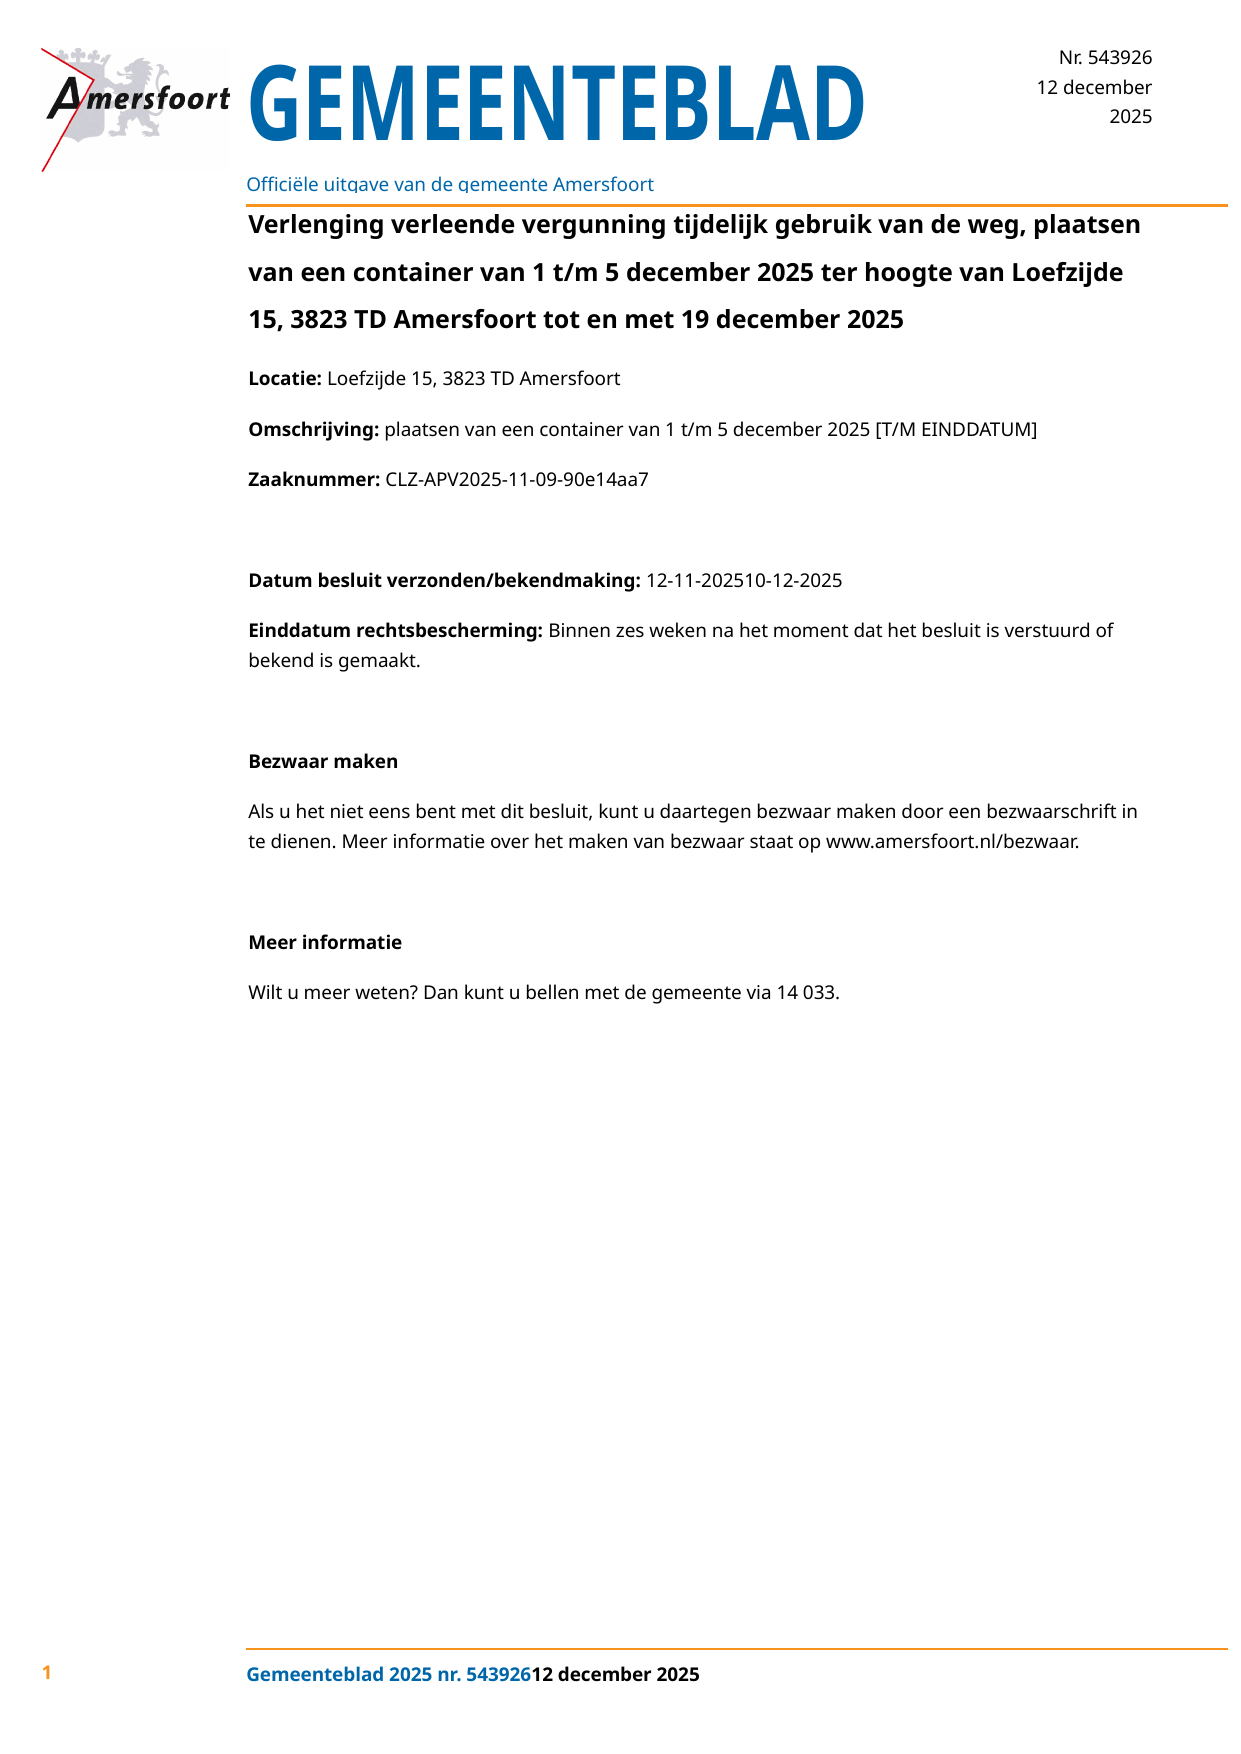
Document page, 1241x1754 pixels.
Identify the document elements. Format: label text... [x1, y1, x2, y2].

text Meer informatie [248, 929, 1152, 954]
text Einddatum rechtsbescherming: Binnen zes weken na het moment dat het besluit is verstuurd of bekend is gemaakt. [248, 618, 1152, 673]
text Als u het niet eens bent met dit besluit, kunt u daartegen bezwaar maken door een bezwaarschrift in te dienen. Meer informatie over het maken van bezwaar staat op www.amersfoort.nl/bezwaar. [248, 798, 1152, 854]
text Verlenging verleende vergunning tijdelijk gebruik van de weg, plaatsen van een container van 1 t/m 5 december 2025 ter hoogte van Loefzijde 15, 3823 TD Amersfoort tot en met 19 december 2025 [248, 207, 1152, 336]
picture [41, 47, 231, 172]
text Bezwaar maken [248, 748, 1152, 774]
text Datum besluit verzonden/bekendmaking: 12-11-202510-12-2025 [248, 567, 1152, 593]
text Wilt u meer weten? Dan kunt u bellen met de gemeente via 14 033. [248, 979, 1152, 1005]
text Locatie: Loefzijde 15, 3823 TD Amersfoort [248, 366, 1152, 391]
text Omschrijving: plaatsen van een container van 1 t/m 5 december 2025 [T/M EINDDATUM] [248, 416, 1152, 442]
text Zaaknummer: CLZ-APV2025-11-09-90e14aa7 [248, 466, 1152, 492]
